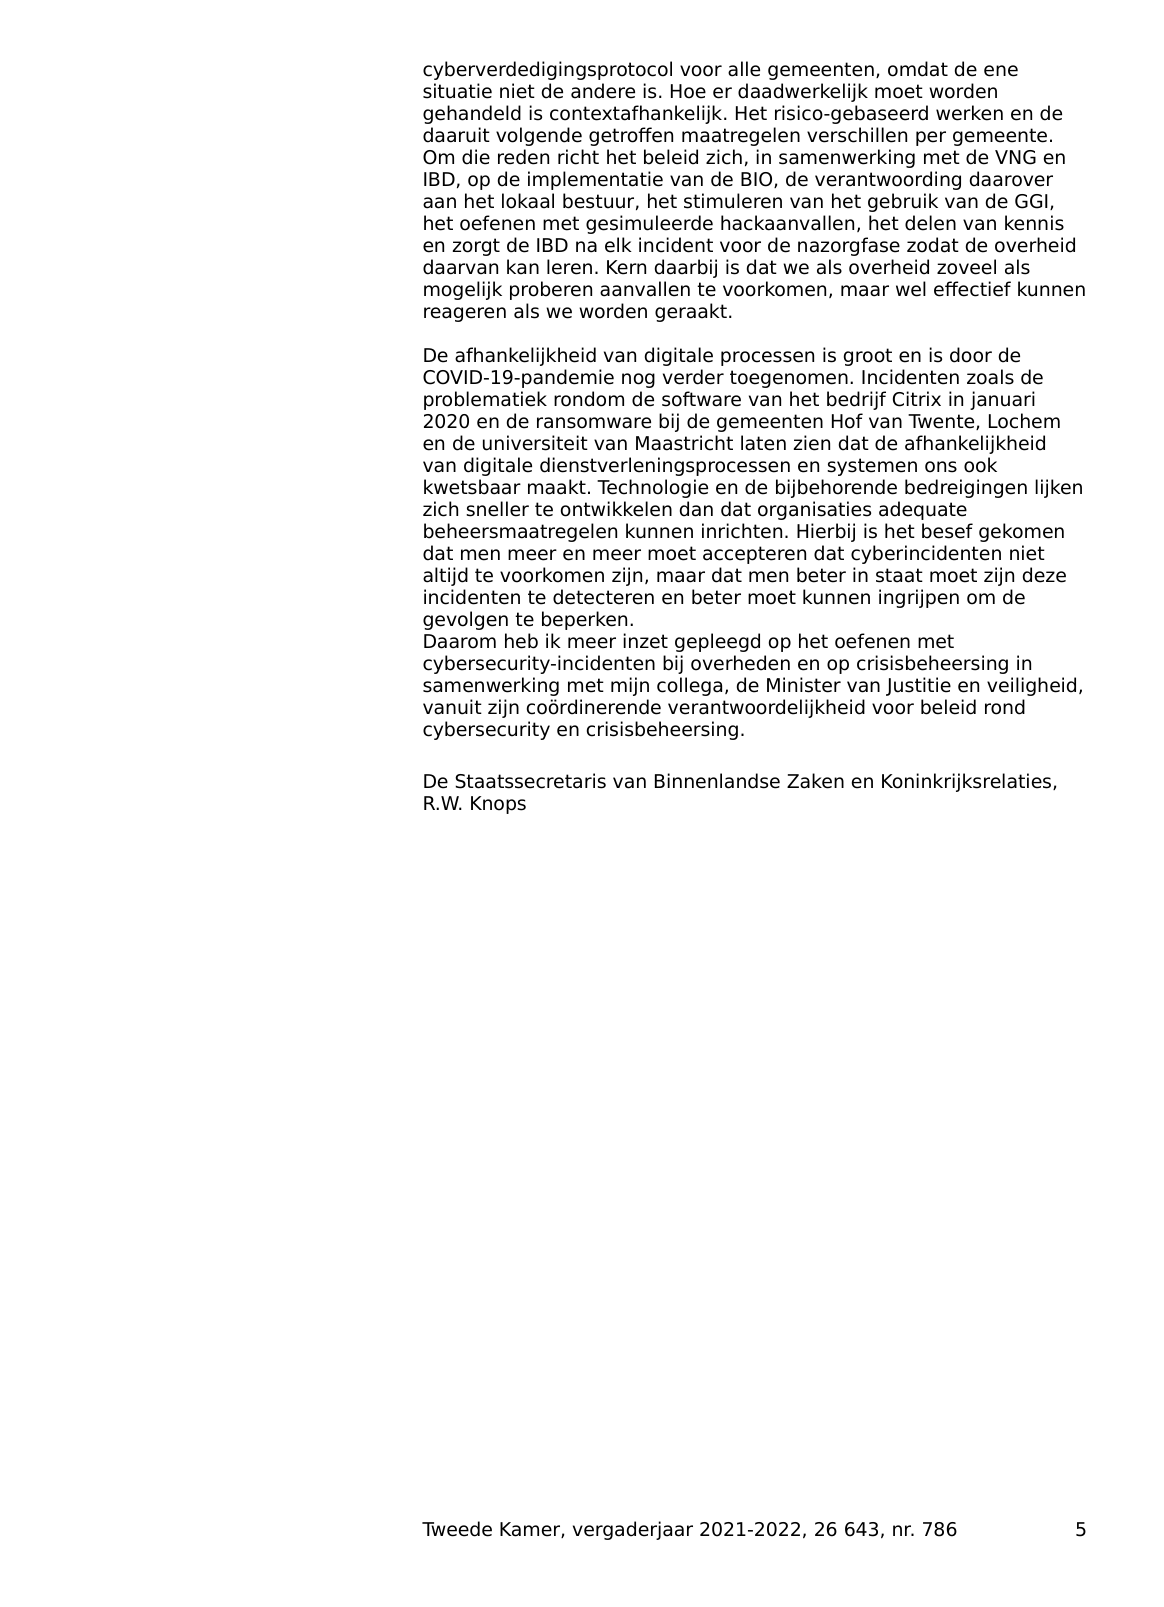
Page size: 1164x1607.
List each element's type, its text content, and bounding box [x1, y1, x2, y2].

text Daarom heb ik meer inzet gepleegd op het oefenen met cybersecurity-incidenten bij overheden en op crisisbeheersing in samenwerking met mijn collega, de Minister van Justitie en veiligheid, vanuit zijn coördinerende verantwoordelijkheid voor beleid rond cybersecurity en crisisbeheersing. [422, 631, 1087, 741]
text cyberverdedigingsprotocol voor alle gemeenten, omdat de ene situatie niet de andere is. Hoe er daadwerkelijk moet worden gehandeld is contextafhankelijk. Het risico-gebaseerd werken en de daaruit volgende getroffen maatregelen verschillen per gemeente. Om die reden richt het beleid zich, in samenwerking met de VNG en IBD, op de implementatie van de BIO, de verantwoording daarover aan het lokaal bestuur, het stimuleren van het gebruik van de GGI, het oefenen met gesimuleerde hackaanvallen, het delen van kennis en zorgt de IBD na elk incident voor de nazorgfase zodat de overheid daarvan kan leren. Kern daarbij is dat we als overheid zoveel als mogelijk proberen aanvallen te voorkomen, maar wel effectief kunnen reageren als we worden geraakt. [422, 59, 1087, 323]
text De afhankelijkheid van digitale processen is groot en is door de COVID-19-pandemie nog verder toegenomen. Incidenten zoals de problematiek rondom de software van het bedrijf Citrix in januari 2020 en de ransomware bij de gemeenten Hof van Twente, Lochem en de universiteit van Maastricht laten zien dat de afhankelijkheid van digitale dienstverleningsprocessen en systemen ons ook kwetsbaar maakt. Technologie en de bijbehorende bedreigingen lijken zich sneller te ontwikkelen dan dat organisaties adequate beheersmaatregelen kunnen inrichten. Hierbij is het besef gekomen dat men meer en meer moet accepteren dat cyberincidenten niet altijd te voorkomen zijn, maar dat men beter in staat moet zijn deze incidenten te detecteren en beter moet kunnen ingrijpen om de gevolgen te beperken. [422, 345, 1087, 631]
text De Staatssecretaris van Binnenlandse Zaken en Koninkrijksrelaties, R.W. Knops [422, 771, 1087, 814]
